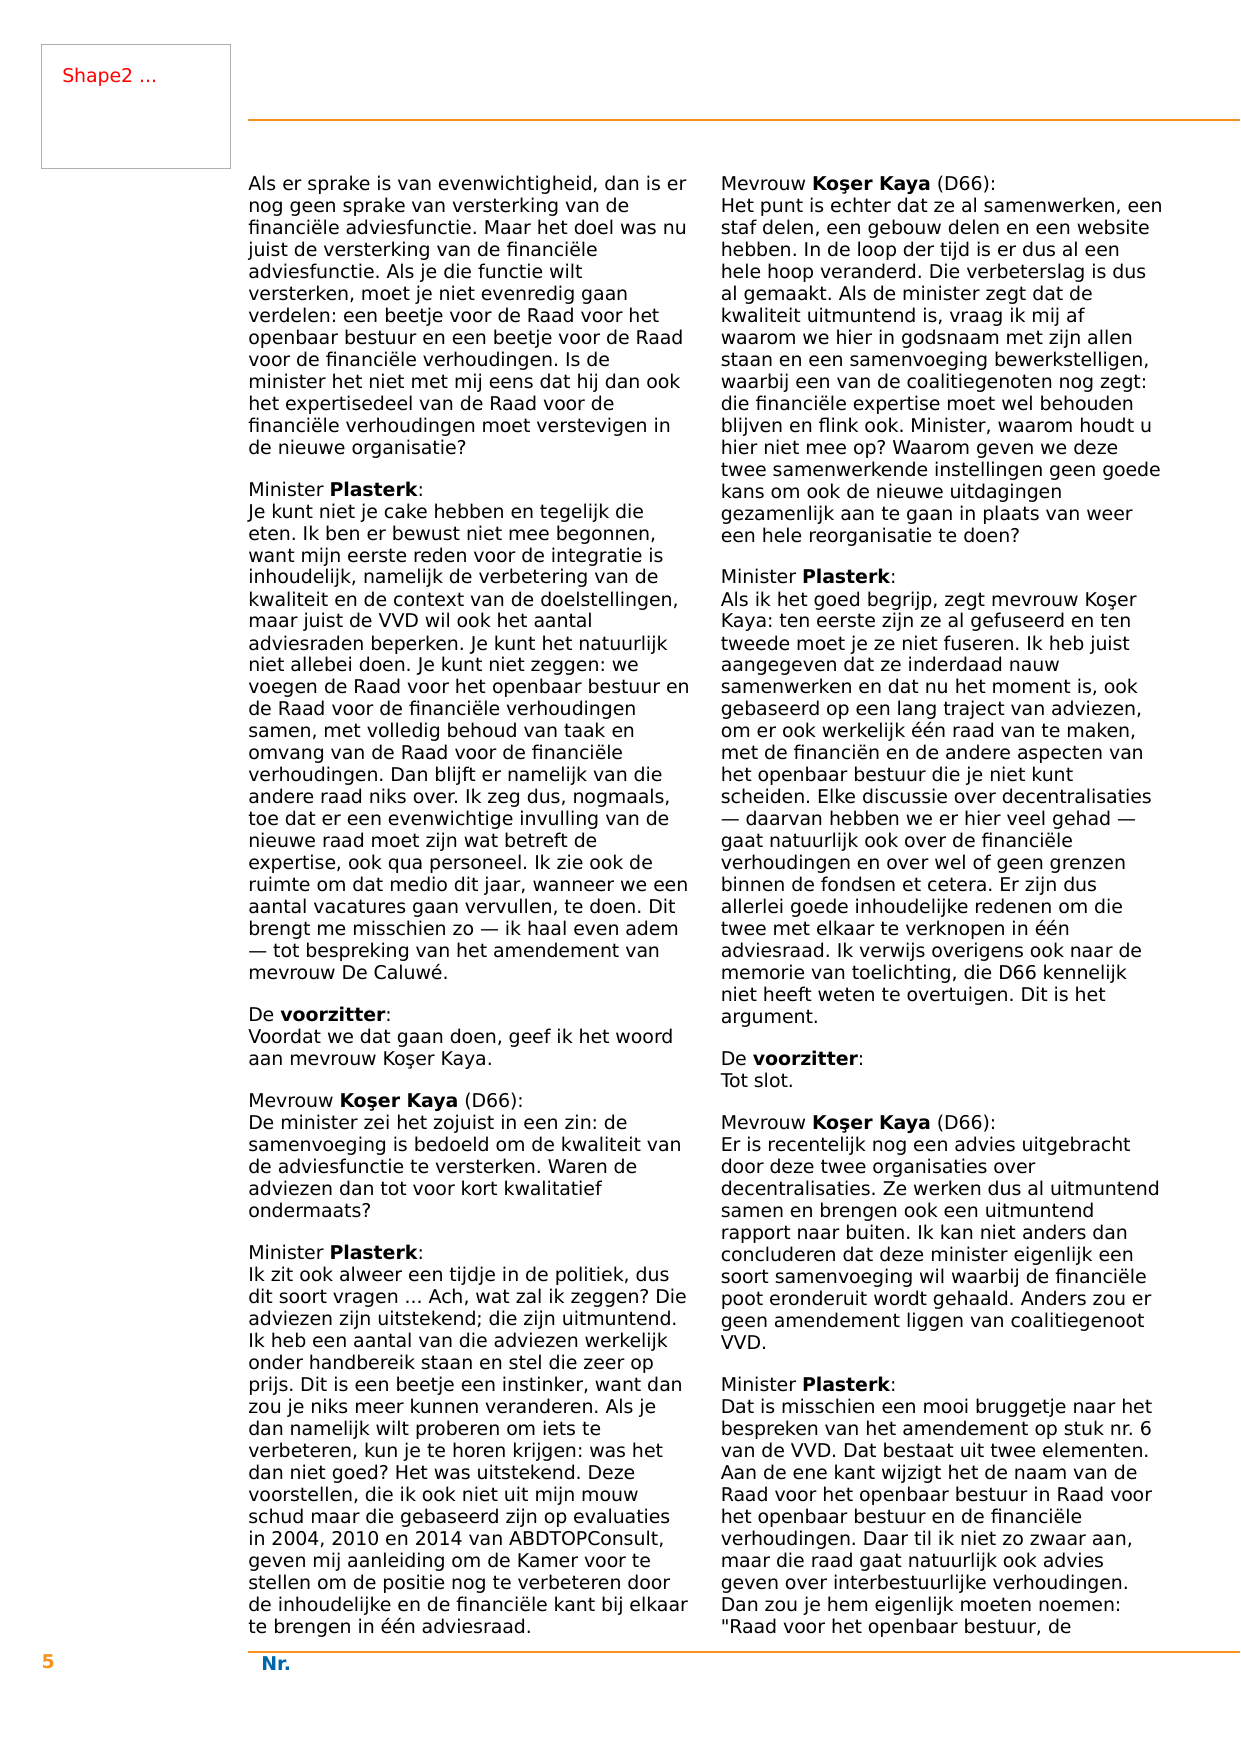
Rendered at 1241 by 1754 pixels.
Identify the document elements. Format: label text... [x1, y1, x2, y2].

text Als er sprake is van evenwichtigheid, dan is er nog geen sprake van versterking van de financiële adviesfunctie. Maar het doel was nu juist de versterking van de financiële adviesfunctie. Als je die functie wilt versterken, moet je niet evenredig gaan verdelen: een beetje voor de Raad voor het openbaar bestuur en een beetje voor de Raad voor de financiële verhoudingen. Is de minister het niet met mij eens dat hij dan ook het expertisedeel van de Raad voor de financiële verhoudingen moet verstevigen in de nieuwe organisatie? [248, 173, 691, 458]
text De voorzitter: [721, 1048, 1163, 1070]
text Er is recentelijk nog een advies uitgebracht door deze twee organisaties over decentralisaties. Ze werken dus al uitmuntend samen en brengen ook een uitmuntend rapport naar buiten. Ik kan niet anders dan concluderen dat deze minister eigenlijk een soort samenvoeging wil waarbij de financiële poot eronderuit wordt gehaald. Anders zou er geen amendement liggen van coalitiegenoot VVD. [721, 1134, 1163, 1354]
text Minister Plasterk: [721, 1374, 1163, 1396]
text De voorzitter: [248, 1004, 691, 1026]
text Mevrouw Koşer Kaya (D66): [248, 1090, 691, 1112]
text De minister zei het zojuist in een zin: de samenvoeging is bedoeld om de kwaliteit van de adviesfunctie te versterken. Waren de adviezen dan tot voor kort kwalitatief ondermaats? [248, 1112, 691, 1222]
text Mevrouw Koşer Kaya (D66): [721, 1112, 1163, 1134]
text Ik zit ook alweer een tijdje in de politiek, dus dit soort vragen ... Ach, wat zal ik zeggen? Die adviezen zijn uitstekend; die zijn uitmuntend. Ik heb een aantal van die adviezen werkelijk onder handbereik staan en stel die zeer op prijs. Dit is een beetje een instinker, want dan zou je niks meer kunnen veranderen. Als je dan namelijk wilt proberen om iets te verbeteren, kun je te horen krijgen: was het dan niet goed? Het was uitstekend. Deze voorstellen, die ik ook niet uit mijn mouw schud maar die gebaseerd zijn op evaluaties in 2004, 2010 en 2014 van ABDTOPConsult, geven mij aanleiding om de Kamer voor te stellen om de positie nog te verbeteren door de inhoudelijke en de financiële kant bij elkaar te brengen in één adviesraad. [248, 1264, 691, 1637]
text Je kunt niet je cake hebben en tegelijk die eten. Ik ben er bewust niet mee begonnen, want mijn eerste reden voor de integratie is inhoudelijk, namelijk de verbetering van de kwaliteit en de context van de doelstellingen, maar juist de VVD wil ook het aantal adviesraden beperken. Je kunt het natuurlijk niet allebei doen. Je kunt niet zeggen: we voegen de Raad voor het openbaar bestuur en de Raad voor de financiële verhoudingen samen, met volledig behoud van taak en omvang van de Raad voor de financiële verhoudingen. Dan blijft er namelijk van die andere raad niks over. Ik zeg dus, nogmaals, toe dat er een evenwichtige invulling van de nieuwe raad moet zijn wat betreft de expertise, ook qua personeel. Ik zie ook de ruimte om dat medio dit jaar, wanneer we een aantal vacatures gaan vervullen, te doen. Dit brengt me misschien zo — ik haal even adem — tot bespreking van het amendement van mevrouw De Caluwé. [248, 501, 691, 984]
text Mevrouw Koşer Kaya (D66): [721, 173, 1163, 195]
text Minister Plasterk: [248, 1242, 691, 1264]
text Minister Plasterk: [248, 478, 691, 501]
text Als ik het goed begrijp, zegt mevrouw Koşer Kaya: ten eerste zijn ze al gefuseerd en ten tweede moet je ze niet fuseren. Ik heb juist aangegeven dat ze inderdaad nauw samenwerken en dat nu het moment is, ook gebaseerd op een lang traject van adviezen, om er ook werkelijk één raad van te maken, met de financiën en de andere aspecten van het openbaar bestuur die je niet kunt scheiden. Elke discussie over decentralisaties — daarvan hebben we er hier veel gehad — gaat natuurlijk ook over de financiële verhoudingen en over wel of geen grenzen binnen de fondsen et cetera. Er zijn dus allerlei goede inhoudelijke redenen om die twee met elkaar te verknopen in één adviesraad. Ik verwijs overigens ook naar de memorie van toelichting, die D66 kennelijk niet heeft weten te overtuigen. Dit is het argument. [721, 588, 1163, 1028]
text Tot slot. [721, 1070, 1163, 1092]
text Voordat we dat gaan doen, geef ik het woord aan mevrouw Koşer Kaya. [248, 1026, 691, 1070]
text Dat is misschien een mooi bruggetje naar het bespreken van het amendement op stuk nr. 6 van de VVD. Dat bestaat uit twee elementen. Aan de ene kant wijzigt het de naam van de Raad voor het openbaar bestuur in Raad voor het openbaar bestuur en de financiële verhoudingen. Daar til ik niet zo zwaar aan, maar die raad gaat natuurlijk ook advies geven over interbestuurlijke verhoudingen. Dan zou je hem eigenlijk moeten noemen: "Raad voor het openbaar bestuur, de [721, 1396, 1163, 1637]
text Het punt is echter dat ze al samenwerken, een staf delen, een gebouw delen en een website hebben. In de loop der tijd is er dus al een hele hoop veranderd. Die verbeterslag is dus al gemaakt. Als de minister zegt dat de kwaliteit uitmuntend is, vraag ik mij af waarom we hier in godsnaam met zijn allen staan en een samenvoeging bewerkstelligen, waarbij een van de coalitiegenoten nog zegt: die financiële expertise moet wel behouden blijven en flink ook. Minister, waarom houdt u hier niet mee op? Waarom geven we deze twee samenwerkende instellingen geen goede kans om ook de nieuwe uitdagingen gezamenlijk aan te gaan in plaats van weer een hele reorganisatie te doen? [721, 195, 1163, 546]
text Minister Plasterk: [721, 566, 1163, 588]
